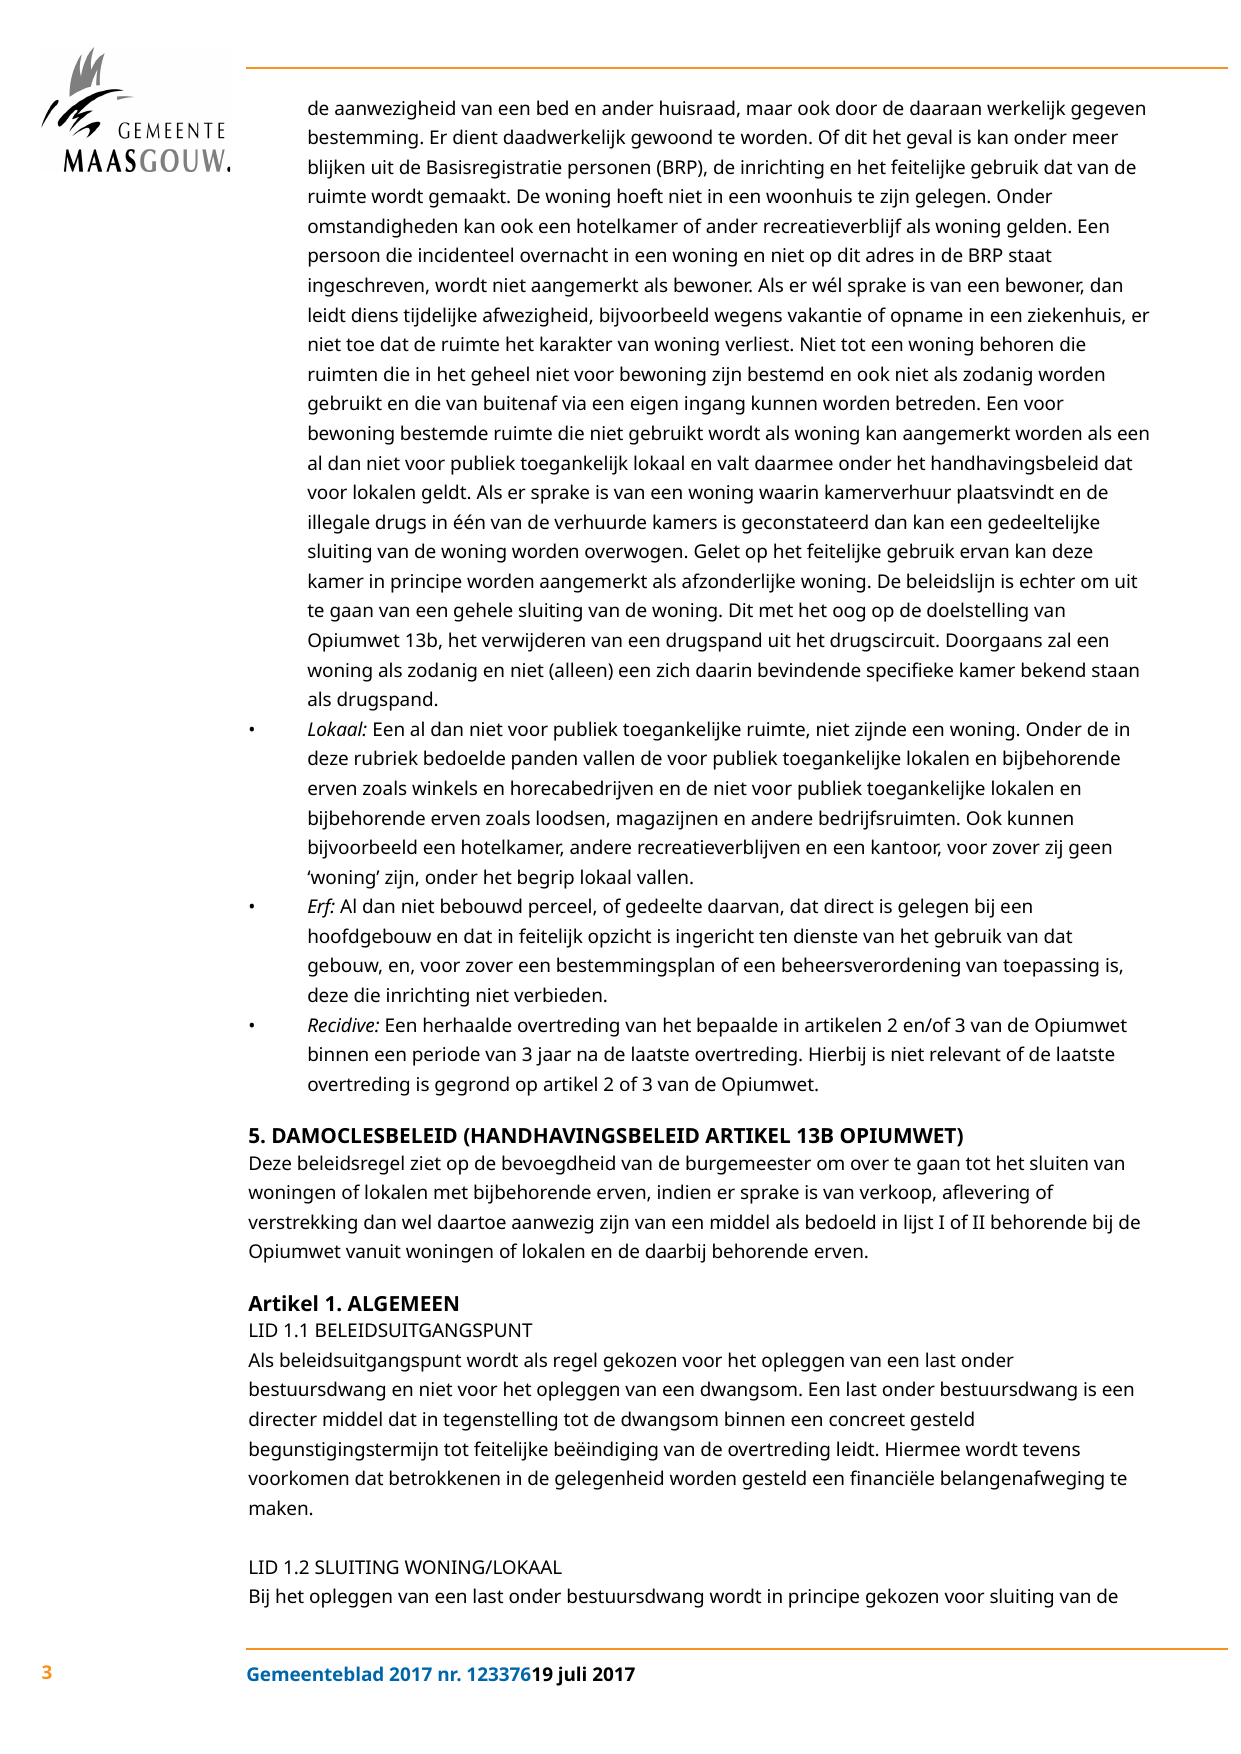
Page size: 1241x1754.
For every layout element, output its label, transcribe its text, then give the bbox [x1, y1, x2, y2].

text Als beleidsuitgangspunt wordt als regel gekozen voor het opleggen van een last onder bestuursdwang en niet voor het opleggen van een dwangsom. Een last onder bestuursdwang is een directer middel dat in tegenstelling tot de dwangsom binnen een concreet gesteld begunstigingstermijn tot feitelijke beëindiging van de overtreding leidt. Hiermee wordt tevens voorkomen dat betrokkenen in de gelegenheid worden gesteld een financiële belangenafweging te maken. [248, 1347, 1152, 1521]
text Bij het opleggen van een last onder bestuursdwang wordt in principe gekozen voor sluiting van de [248, 1584, 1152, 1609]
list Recidive: Een herhaalde overtreding van het bepaalde in artikelen 2 en/of 3 van de Opiumwet binnen een periode van 3 jaar na de laatste overtreding. Hierbij is niet relevant of de laatste overtreding is gegrond op artikel 2 of 3 van de Opiumwet. [248, 1012, 1152, 1097]
picture [41, 47, 231, 172]
list Erf: Al dan niet bebouwd perceel, of gedeelte daarvan, dat direct is gelegen bij een hoofdgebouw en dat in feitelijk opzicht is ingericht ten dienste van het gebruik van dat gebouw, en, voor zover een bestemmingsplan of een beheersverordening van toepassing is, deze die inrichting niet verbieden. [248, 893, 1152, 1008]
text Deze beleidsregel ziet op de bevoegdheid van de burgemeester om over te gaan tot het sluiten van woningen of lokalen met bijbehorende erven, indien er sprake is van verkoop, aflevering of verstrekking dan wel daartoe aanwezig zijn van een middel als bedoeld in lijst I of II behorende bij de Opiumwet vanuit woningen of lokalen en de daarbij behorende erven. [248, 1150, 1152, 1264]
text Artikel 1. ALGEMEEN [248, 1289, 1152, 1317]
text LID 1.2 SLUITING WONING/LOKAAL [248, 1554, 1152, 1580]
list Lokaal: Een al dan niet voor publiek toegankelijke ruimte, niet zijnde een woning. Onder de in deze rubriek bedoelde panden vallen de voor publiek toegankelijke lokalen en bijbehorende erven zoals winkels en horecabedrijven en de niet voor publiek toegankelijke lokalen en bijbehorende erven zoals loodsen, magazijnen en andere bedrijfsruimten. Ook kunnen bijvoorbeeld een hotelkamer, andere recreatieverblijven en een kantoor, voor zover zij geen ‘woning’ zijn, onder het begrip lokaal vallen. [248, 716, 1152, 890]
list de aanwezigheid van een bed en ander huisraad, maar ook door de daaraan werkelijk gegeven bestemming. Er dient daadwerkelijk gewoond te worden. Of dit het geval is kan onder meer blijken uit de Basisregistratie personen (BRP), de inrichting en het feitelijke gebruik dat van de ruimte wordt gemaakt. De woning hoeft niet in een woonhuis te zijn gelegen. Onder omstandigheden kan ook een hotelkamer of ander recreatieverblijf als woning gelden. Een persoon die incidenteel overnacht in een woning en niet op dit adres in de BRP staat ingeschreven, wordt niet aangemerkt als bewoner. Als er wél sprake is van een bewoner, dan leidt diens tijdelijke afwezigheid, bijvoorbeeld wegens vakantie of opname in een ziekenhuis, er niet toe dat de ruimte het karakter van woning verliest. Niet tot een woning behoren die ruimten die in het geheel niet voor bewoning zijn bestemd en ook niet als zodanig worden gebruikt en die van buitenaf via een eigen ingang kunnen worden betreden. Een voor bewoning bestemde ruimte die niet gebruikt wordt als woning kan aangemerkt worden als een al dan niet voor publiek toegankelijk lokaal en valt daarmee onder het handhavingsbeleid dat voor lokalen geldt. Als er sprake is van een woning waarin kamerverhuur plaatsvindt en de illegale drugs in één van de verhuurde kamers is geconstateerd dan kan een gedeeltelijke sluiting van de woning worden overwogen. Gelet op het feitelijke gebruik ervan kan deze kamer in principe worden aangemerkt als afzonderlijke woning. De beleidslijn is echter om uit te gaan van een gehele sluiting van de woning. Dit met het oog op de doelstelling van Opiumwet 13b, het verwijderen van een drugspand uit het drugscircuit. Doorgaans zal een woning als zodanig en niet (alleen) een zich daarin bevindende specifieke kamer bekend staan als drugspand. [248, 95, 1152, 712]
text 5. DAMOCLESBELEID (HANDHAVINGSBELEID ARTIKEL 13B OPIUMWET) [248, 1121, 1152, 1150]
text LID 1.1 BELEIDSUITGANGSPUNT [248, 1317, 1152, 1343]
